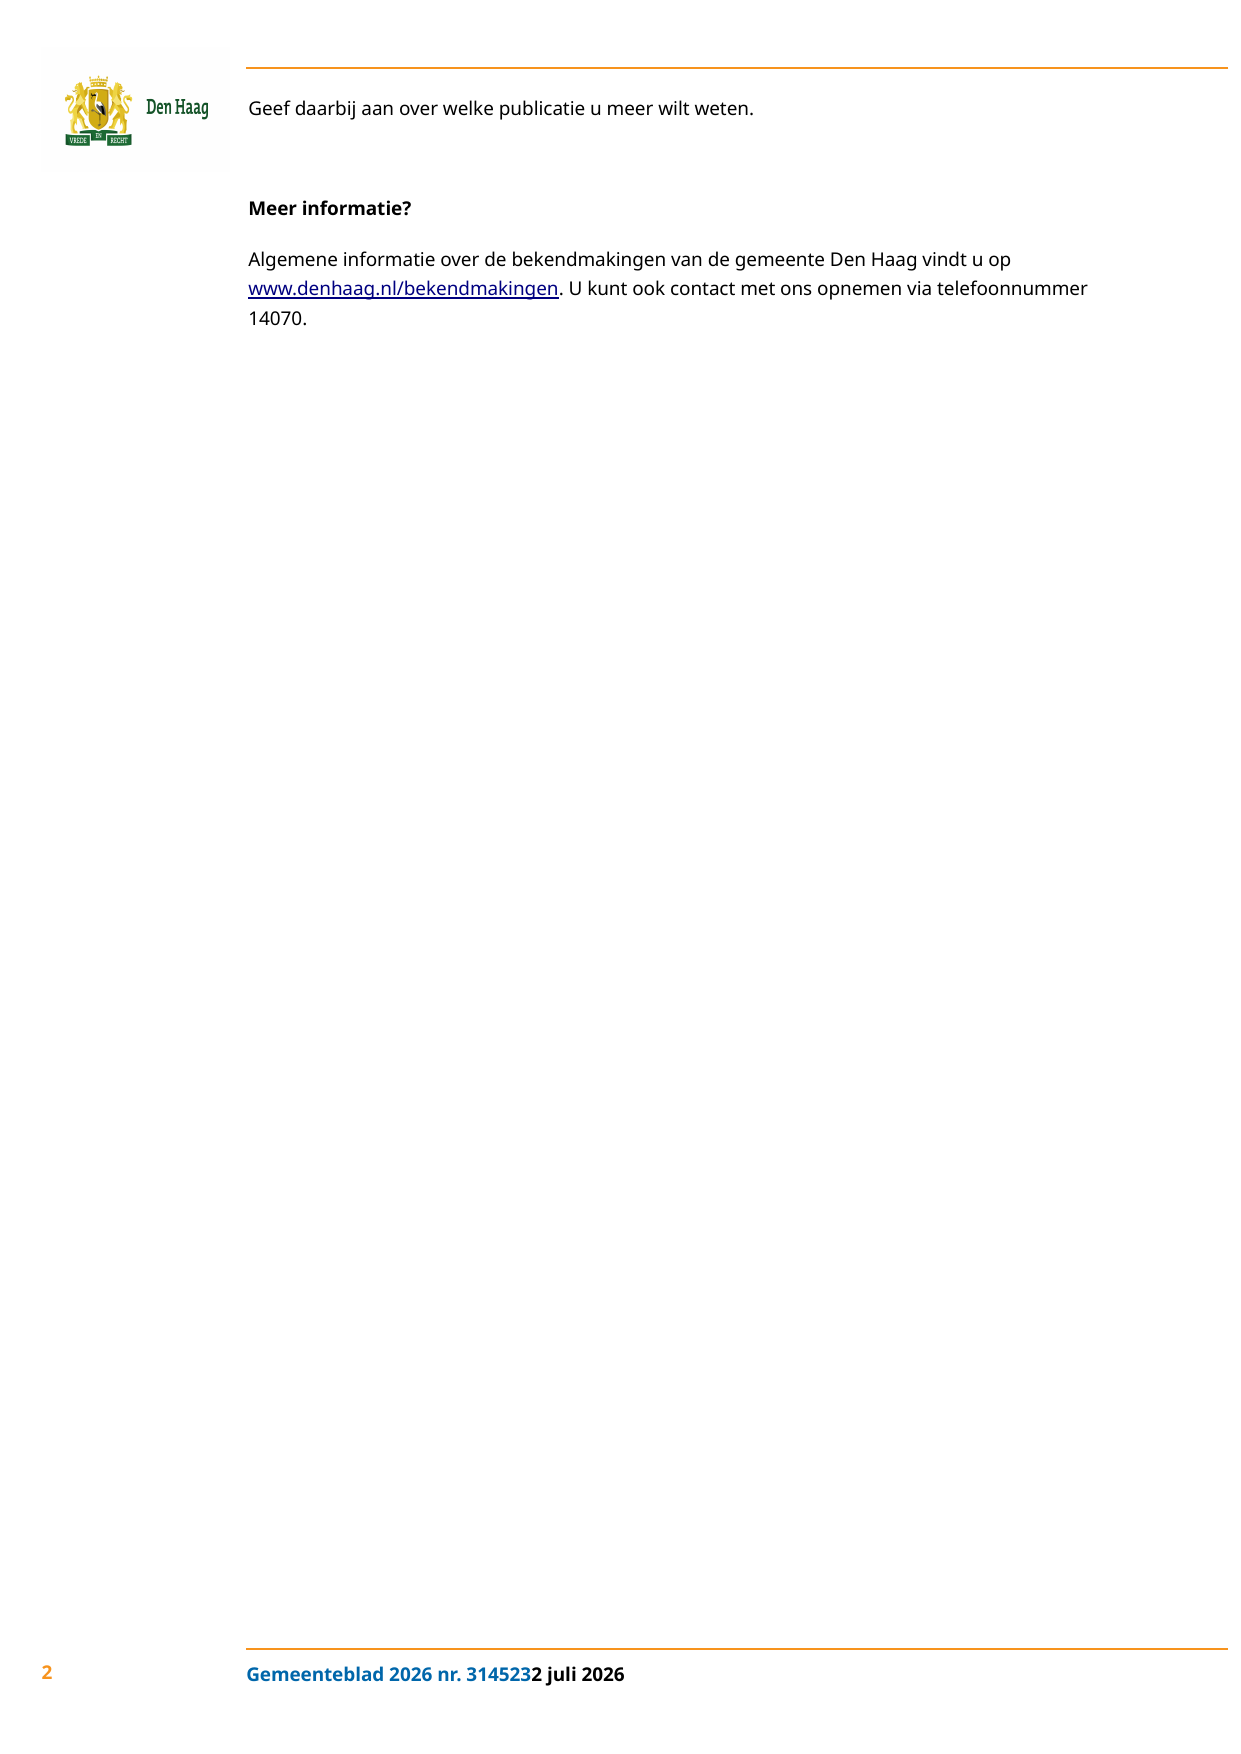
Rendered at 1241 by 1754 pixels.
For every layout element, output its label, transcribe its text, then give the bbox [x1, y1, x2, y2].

text Geef daarbij aan over welke publicatie u meer wilt weten. [248, 95, 1152, 121]
picture [41, 47, 231, 172]
text Meer informatie? [248, 196, 1152, 221]
text Algemene informatie over de bekendmakingen van de gemeente Den Haag vindt u op www.denhaag.nl/bekendmakingen. U kunt ook contact met ons opnemen via telefoonnummer 14070. [248, 246, 1152, 331]
